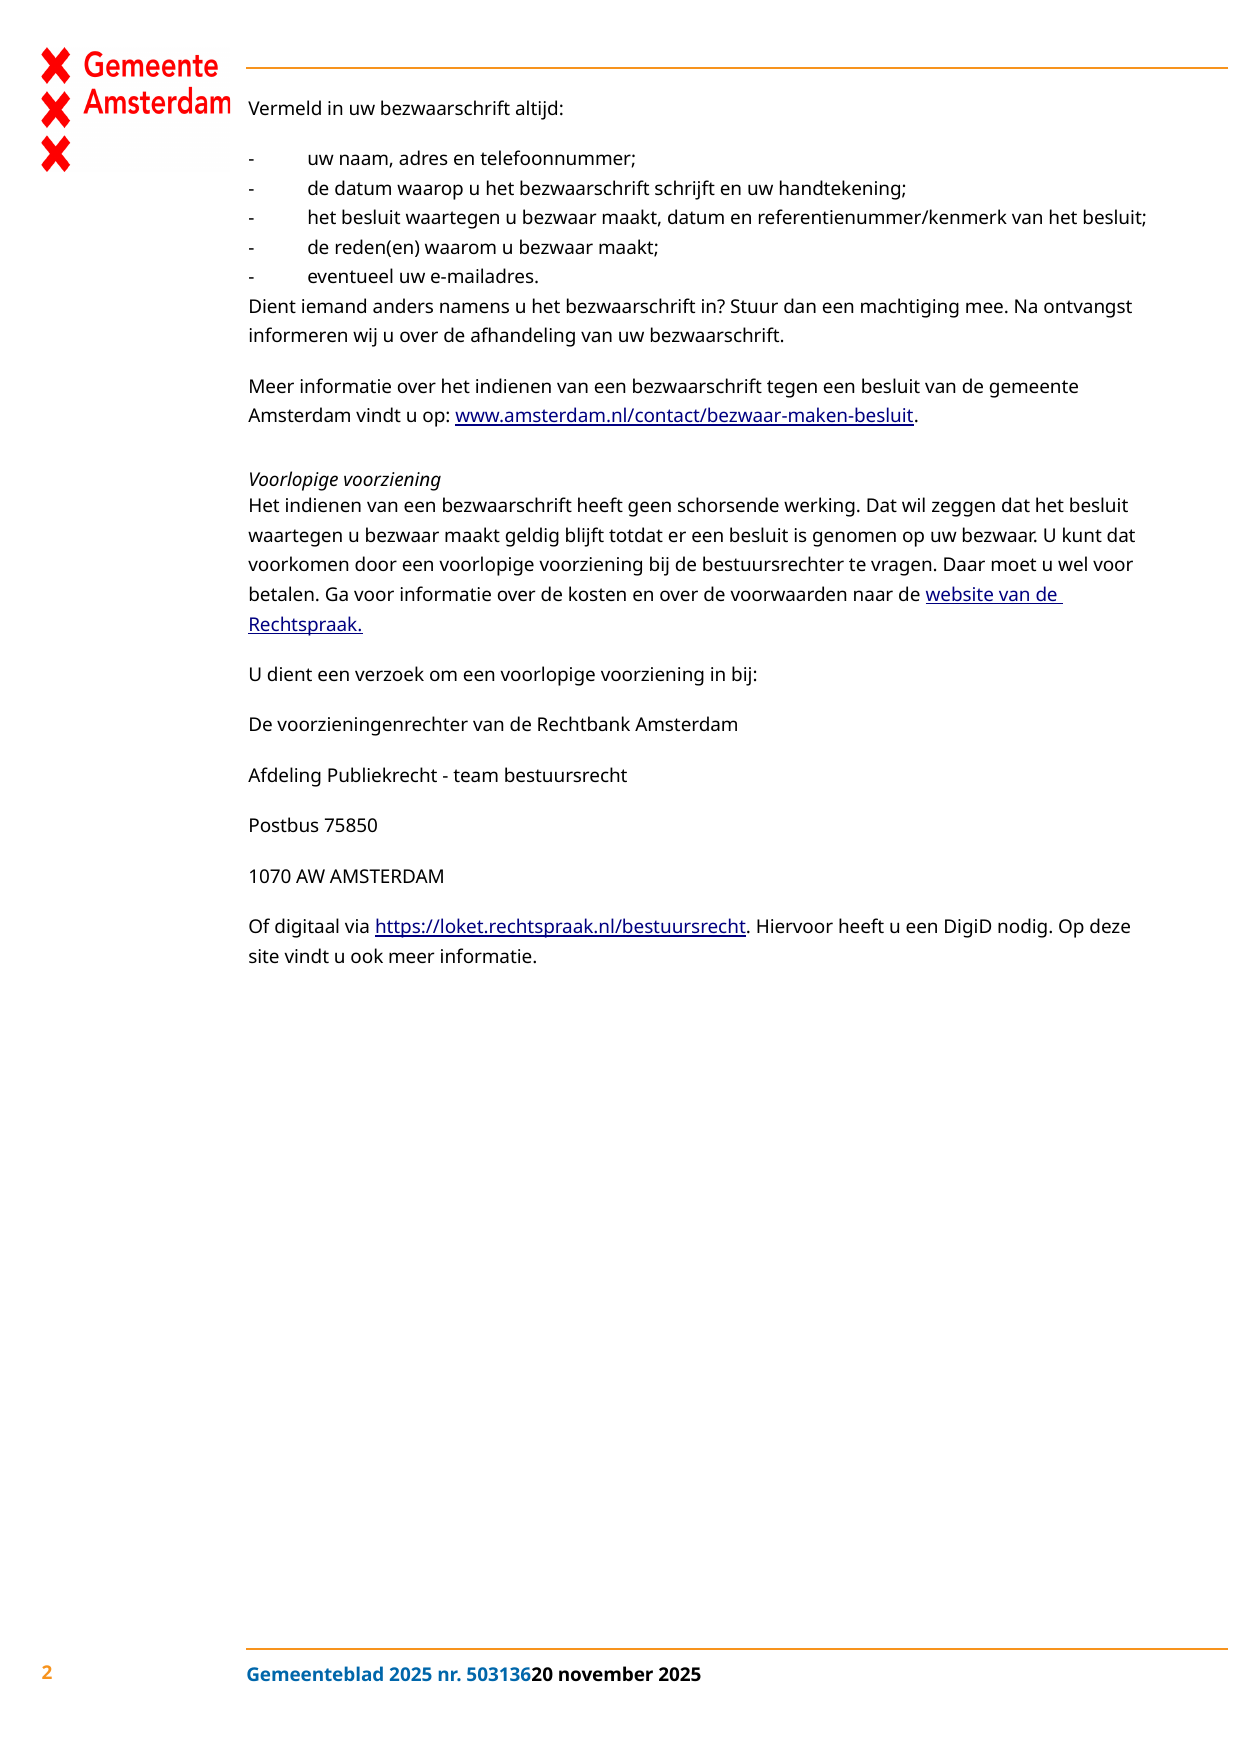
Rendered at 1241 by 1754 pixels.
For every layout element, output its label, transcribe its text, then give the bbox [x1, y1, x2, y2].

text Of digitaal via https://loket.rechtspraak.nl/bestuursrecht. Hiervoor heeft u een DigiD nodig. Op deze site vindt u ook meer informatie. [248, 913, 1152, 968]
text 1070 AW AMSTERDAM [248, 863, 1152, 888]
list eventueel uw e-mailadres. [248, 263, 1152, 289]
text Meer informatie over het indienen van een bezwaarschrift tegen een besluit van de gemeente Amsterdam vindt u op: www.amsterdam.nl/contact/bezwaar-maken-besluit. [248, 373, 1152, 428]
list de datum waarop u het bezwaarschrift schrijft en uw handtekening; [248, 175, 1152, 201]
list het besluit waartegen u bezwaar maakt, datum en referentienummer/kenmerk van het besluit; [248, 204, 1152, 230]
text Postbus 75850 [248, 812, 1152, 838]
text De voorzieningenrechter van de Rechtbank Amsterdam [248, 712, 1152, 737]
text Het indienen van een bezwaarschrift heeft geen schorsende werking. Dat wil zeggen dat het besluit waartegen u bezwaar maakt geldig blijft totdat er een besluit is genomen op uw bezwaar. U kunt dat voorkomen door een voorlopige voorziening bij de bestuursrechter te vragen. Daar moet u wel voor betalen. Ga voor informatie over de kosten en over de voorwaarden naar de website van de Rechtspraak. [248, 492, 1152, 636]
list uw naam, adres en telefoonnummer; [248, 145, 1152, 171]
list de reden(en) waarom u bezwaar maakt; [248, 234, 1152, 260]
text Voorlopige voorziening [248, 467, 1152, 492]
text Afdeling Publiekrecht - team bestuursrecht [248, 762, 1152, 788]
picture [41, 47, 231, 172]
text Dient iemand anders namens u het bezwaarschrift in? Stuur dan een machtiging mee. Na ontvangst informeren wij u over de afhandeling van uw bezwaarschrift. [248, 293, 1152, 348]
text Vermeld in uw bezwaarschrift altijd: [248, 95, 1152, 121]
text U dient een verzoek om een voorlopige voorziening in bij: [248, 661, 1152, 687]
